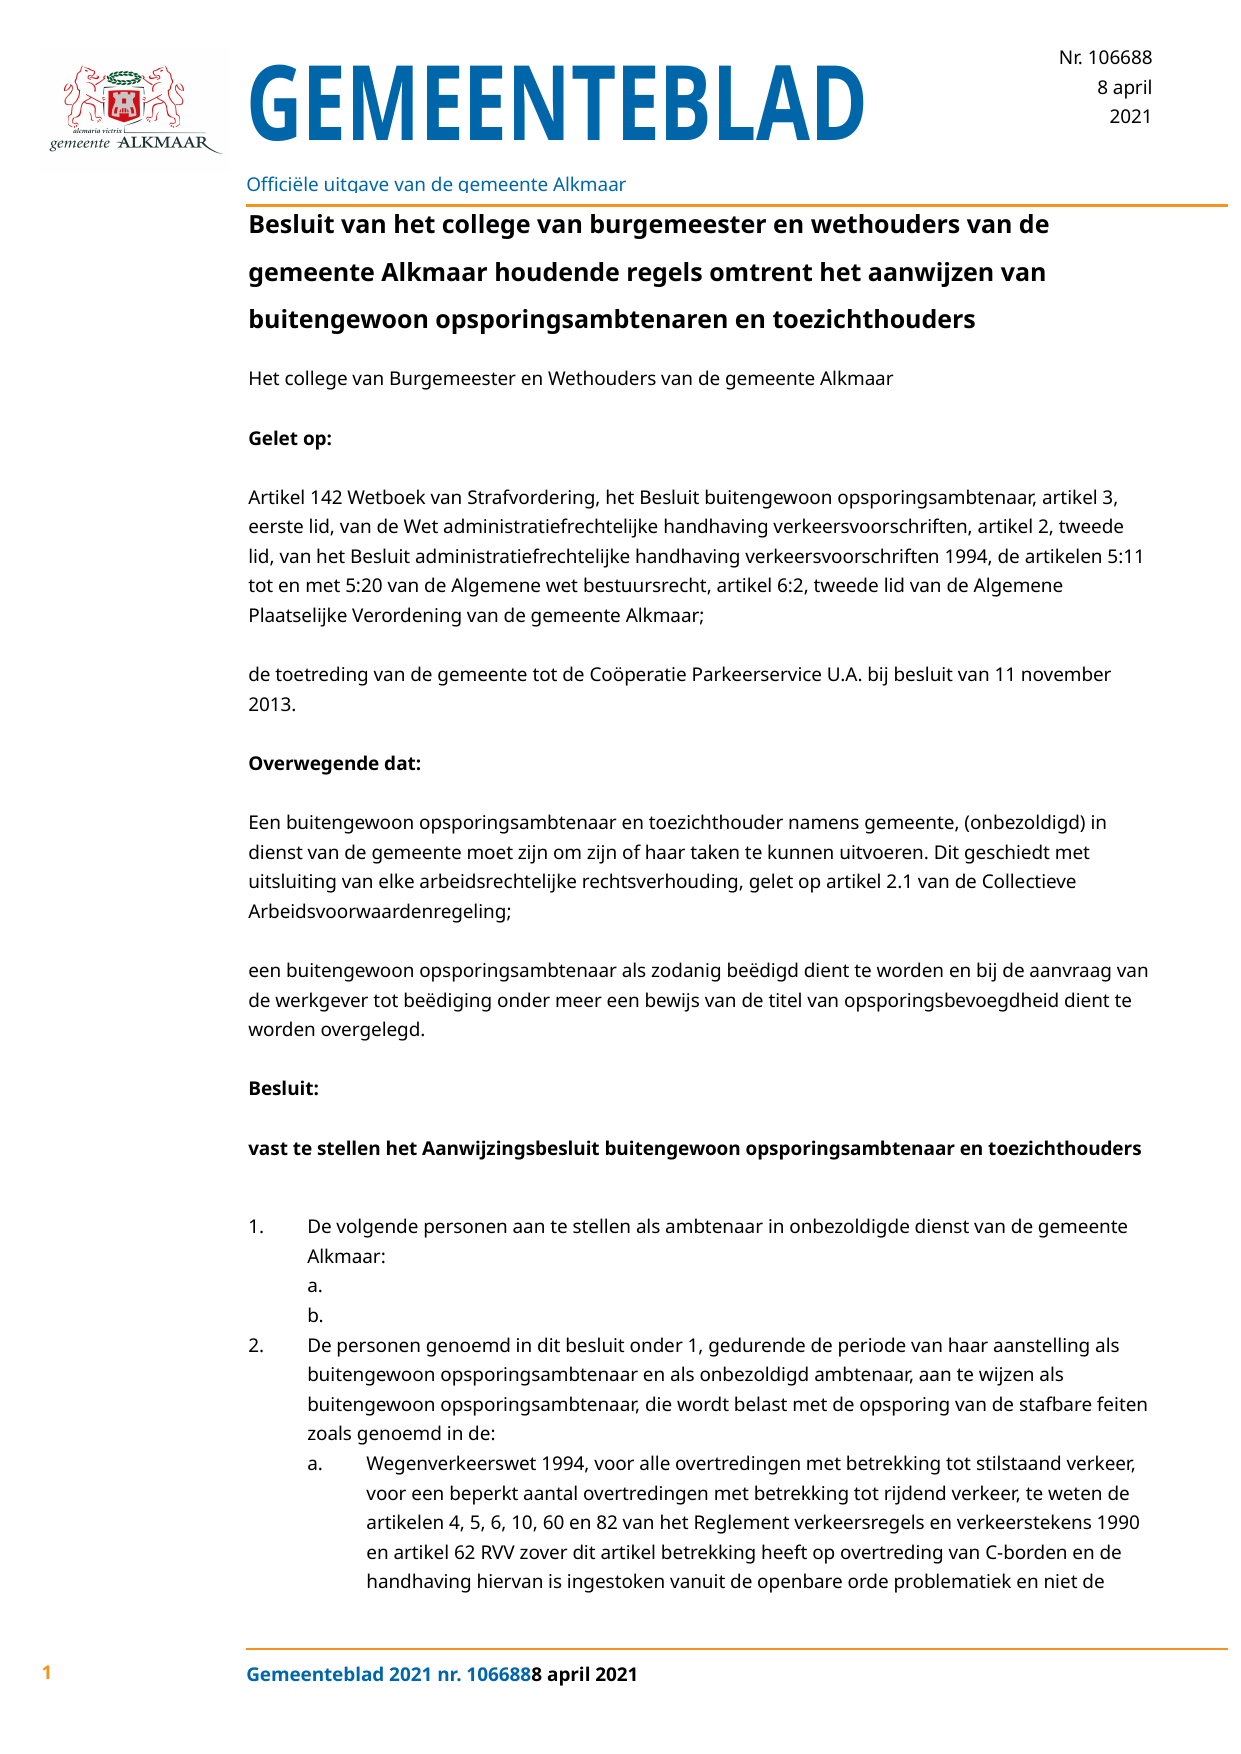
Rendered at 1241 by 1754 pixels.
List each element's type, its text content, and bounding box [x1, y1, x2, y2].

list De personen genoemd in dit besluit onder 1, gedurende de periode van haar aanstelling als buitengewoon opsporingsambtenaar en als onbezoldigd ambtenaar, aan te wijzen als buitengewoon opsporingsambtenaar, die wordt belast met de opsporing van de stafbare feiten zoals genoemd in de: [248, 1332, 1152, 1446]
list Wegenverkeerswet 1994, voor alle overtredingen met betrekking tot stilstaand verkeer, voor een beperkt aantal overtredingen met betrekking tot rijdend verkeer, te weten de artikelen 4, 5, 6, 10, 60 en 82 van het Reglement verkeersregels en verkeerstekens 1990 en artikel 62 RVV zover dit artikel betrekking heeft op overtreding van C-borden en de handhaving hiervan is ingestoken vanuit de openbare orde problematiek en niet de [307, 1450, 1152, 1594]
text Het college van Burgemeester en Wethouders van de gemeente Alkmaar [248, 366, 1152, 391]
text de toetreding van de gemeente tot de Coöperatie Parkeerservice U.A. bij besluit van 11 november 2013. [248, 661, 1152, 717]
text vast te stellen het Aanwijzingsbesluit buitengewoon opsporingsambtenaar en toezichthouders [248, 1135, 1152, 1160]
text Gelet op: [248, 425, 1152, 450]
text Artikel 142 Wetboek van Strafvordering, het Besluit buitengewoon opsporingsambtenaar, artikel 3, eerste lid, van de Wet administratiefrechtelijke handhaving verkeersvoorschriften, artikel 2, tweede lid, van het Besluit administratiefrechtelijke handhaving verkeersvoorschriften 1994, de artikelen 5:11 tot en met 5:20 van de Algemene wet bestuursrecht, artikel 6:2, tweede lid van de Algemene Plaatselijke Verordening van de gemeente Alkmaar; [248, 484, 1152, 628]
picture [41, 47, 231, 172]
text Overwegende dat: [248, 750, 1152, 776]
list De volgende personen aan te stellen als ambtenaar in onbezoldigde dienst van de gemeente Alkmaar: [248, 1213, 1152, 1269]
text een buitengewoon opsporingsambtenaar als zodanig beëdigd dient te worden en bij de aanvraag van de werkgever tot beëdiging onder meer een bewijs van de titel van opsporingsbevoegdheid dient te worden overgelegd. [248, 957, 1152, 1042]
text Een buitengewoon opsporingsambtenaar en toezichthouder namens gemeente, (onbezoldigd) in dienst van de gemeente moet zijn om zijn of haar taken te kunnen uitvoeren. Dit geschiedt met uitsluiting van elke arbeidsrechtelijke rechtsverhouding, gelet op artikel 2.1 van de Collectieve Arbeidsvoorwaardenregeling; [248, 809, 1152, 924]
text Besluit: [248, 1076, 1152, 1101]
text Besluit van het college van burgemeester en wethouders van de gemeente Alkmaar houdende regels omtrent het aanwijzen van buitengewoon opsporingsambtenaren en toezichthouders [248, 207, 1152, 336]
